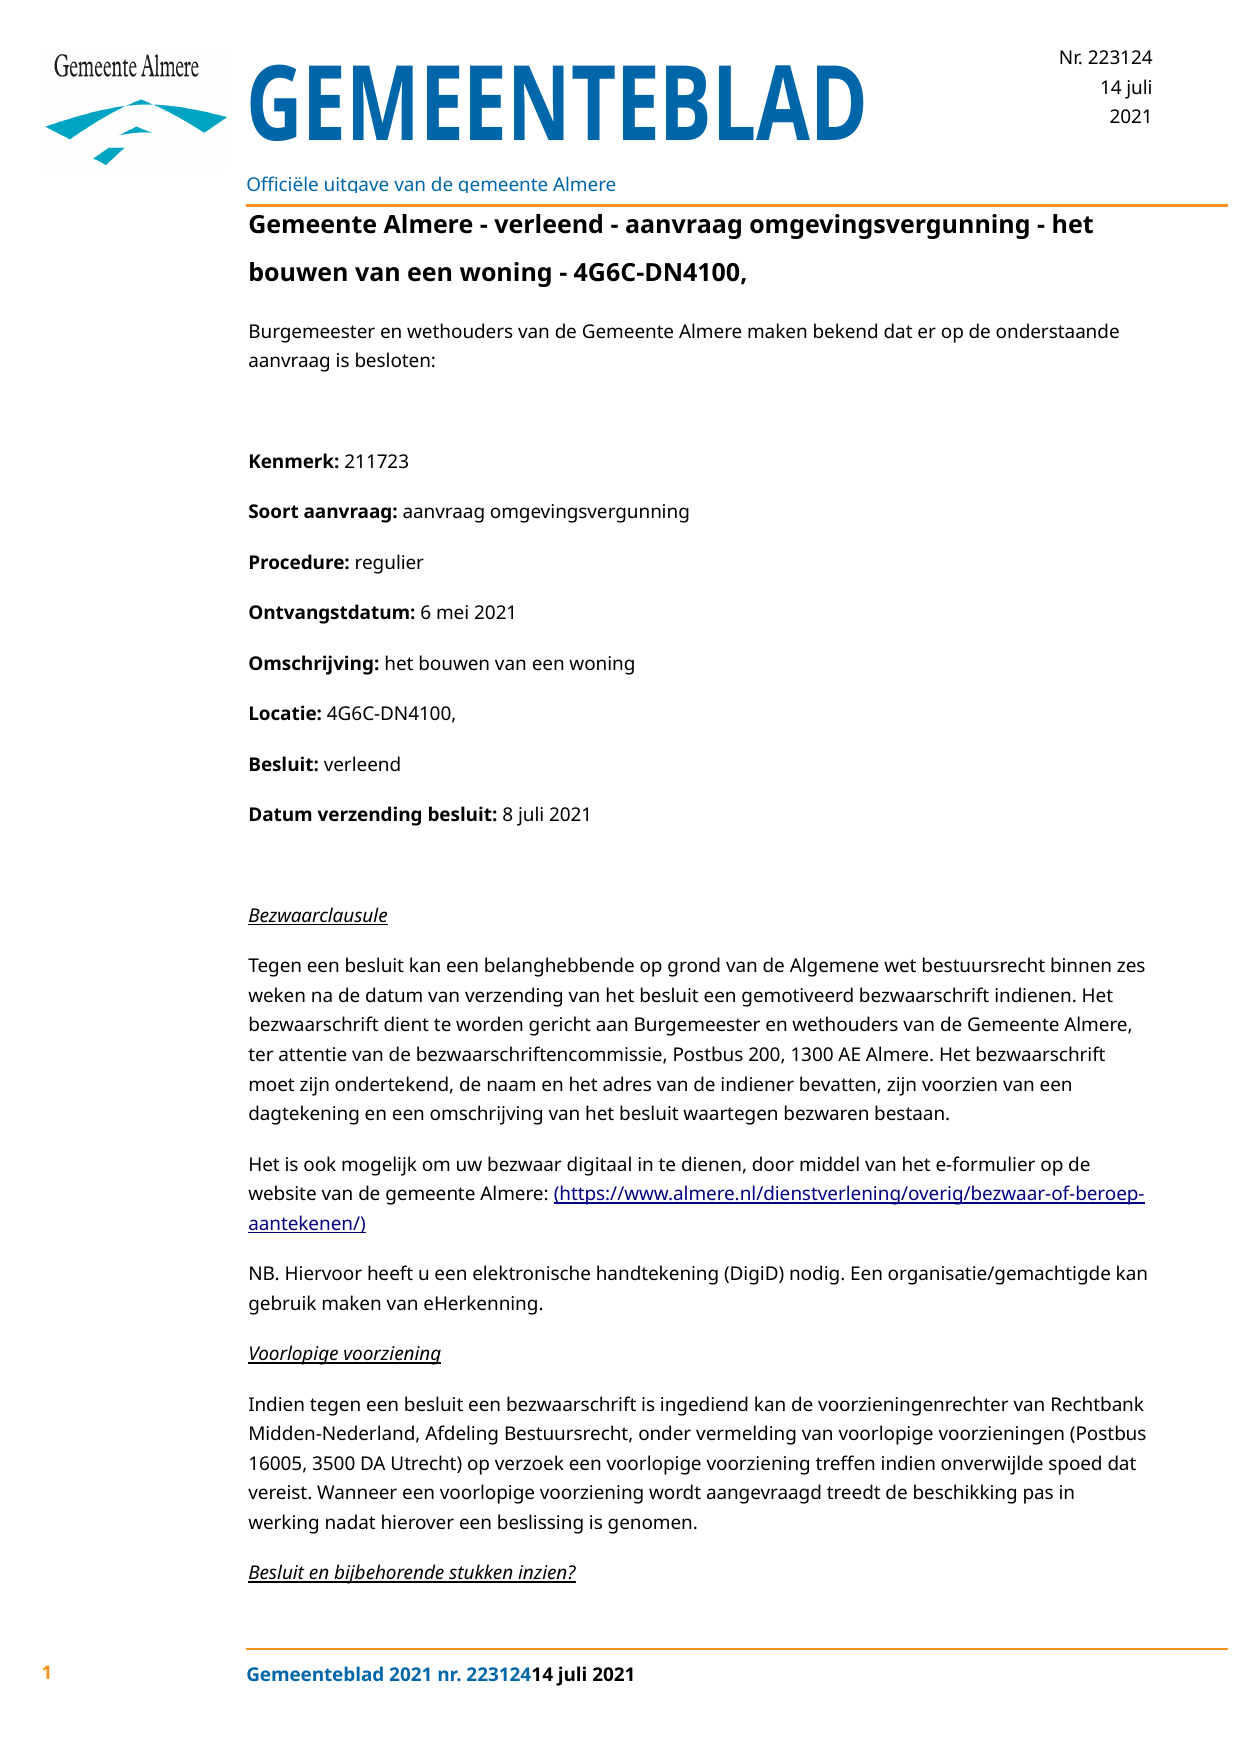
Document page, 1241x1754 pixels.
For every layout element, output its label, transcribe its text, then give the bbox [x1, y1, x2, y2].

text Procedure: regulier [248, 549, 1152, 575]
text Burgemeester en wethouders van de Gemeente Almere maken bekend dat er op de onderstaande aanvraag is besloten: [248, 318, 1152, 373]
picture [41, 47, 231, 172]
text Omschrijving: het bouwen van een woning [248, 650, 1152, 676]
text Het is ook mogelijk om uw bezwaar digitaal in te dienen, door middel van het e-formulier op de website van de gemeente Almere: (https://www.almere.nl/dienstverlening/overig/bezwaar-of-beroep-aantekenen/) [248, 1151, 1152, 1236]
text NB. Hiervoor heeft u een elektronische handtekening (DigiD) nodig. Een organisatie/gemachtigde kan gebruik maken van eHerkenning. [248, 1260, 1152, 1316]
text Besluit en bijbehorende stukken inzien? [248, 1559, 1152, 1585]
text Indien tegen een besluit een bezwaarschrift is ingediend kan de voorzieningenrechter van Rechtbank Midden-Nederland, Afdeling Bestuursrecht, onder vermelding van voorlopige voorzieningen (Postbus 16005, 3500 DA Utrecht) op verzoek een voorlopige voorziening treffen indien onverwijlde spoed dat vereist. Wanneer een voorlopige voorziening wordt aangevraagd treedt de beschikking pas in werking nadat hierover een beslissing is genomen. [248, 1391, 1152, 1535]
text Locatie: 4G6C-DN4100, [248, 700, 1152, 726]
text Voorlopige voorziening [248, 1340, 1152, 1366]
text Tegen een besluit kan een belanghebbende op grond van de Algemene wet bestuursrecht binnen zes weken na de datum van verzending van het besluit een gemotiveerd bezwaarschrift indienen. Het bezwaarschrift dient te worden gericht aan Burgemeester en wethouders van de Gemeente Almere, ter attentie van de bezwaarschriftencommissie, Postbus 200, 1300 AE Almere. Het bezwaarschrift moet zijn ondertekend, de naam en het adres van de indiener bevatten, zijn voorzien van een dagtekening en een omschrijving van het besluit waartegen bezwaren bestaan. [248, 952, 1152, 1126]
text Soort aanvraag: aanvraag omgevingsvergunning [248, 499, 1152, 524]
text Kenmerk: 211723 [248, 448, 1152, 474]
text Gemeente Almere - verleend - aanvraag omgevingsvergunning - het bouwen van een woning - 4G6C-DN4100, [248, 207, 1152, 288]
text Besluit: verleend [248, 751, 1152, 777]
text Ontvangstdatum: 6 mei 2021 [248, 599, 1152, 625]
text Datum verzending besluit: 8 juli 2021 [248, 801, 1152, 827]
text Bezwaarclausule [248, 902, 1152, 928]
